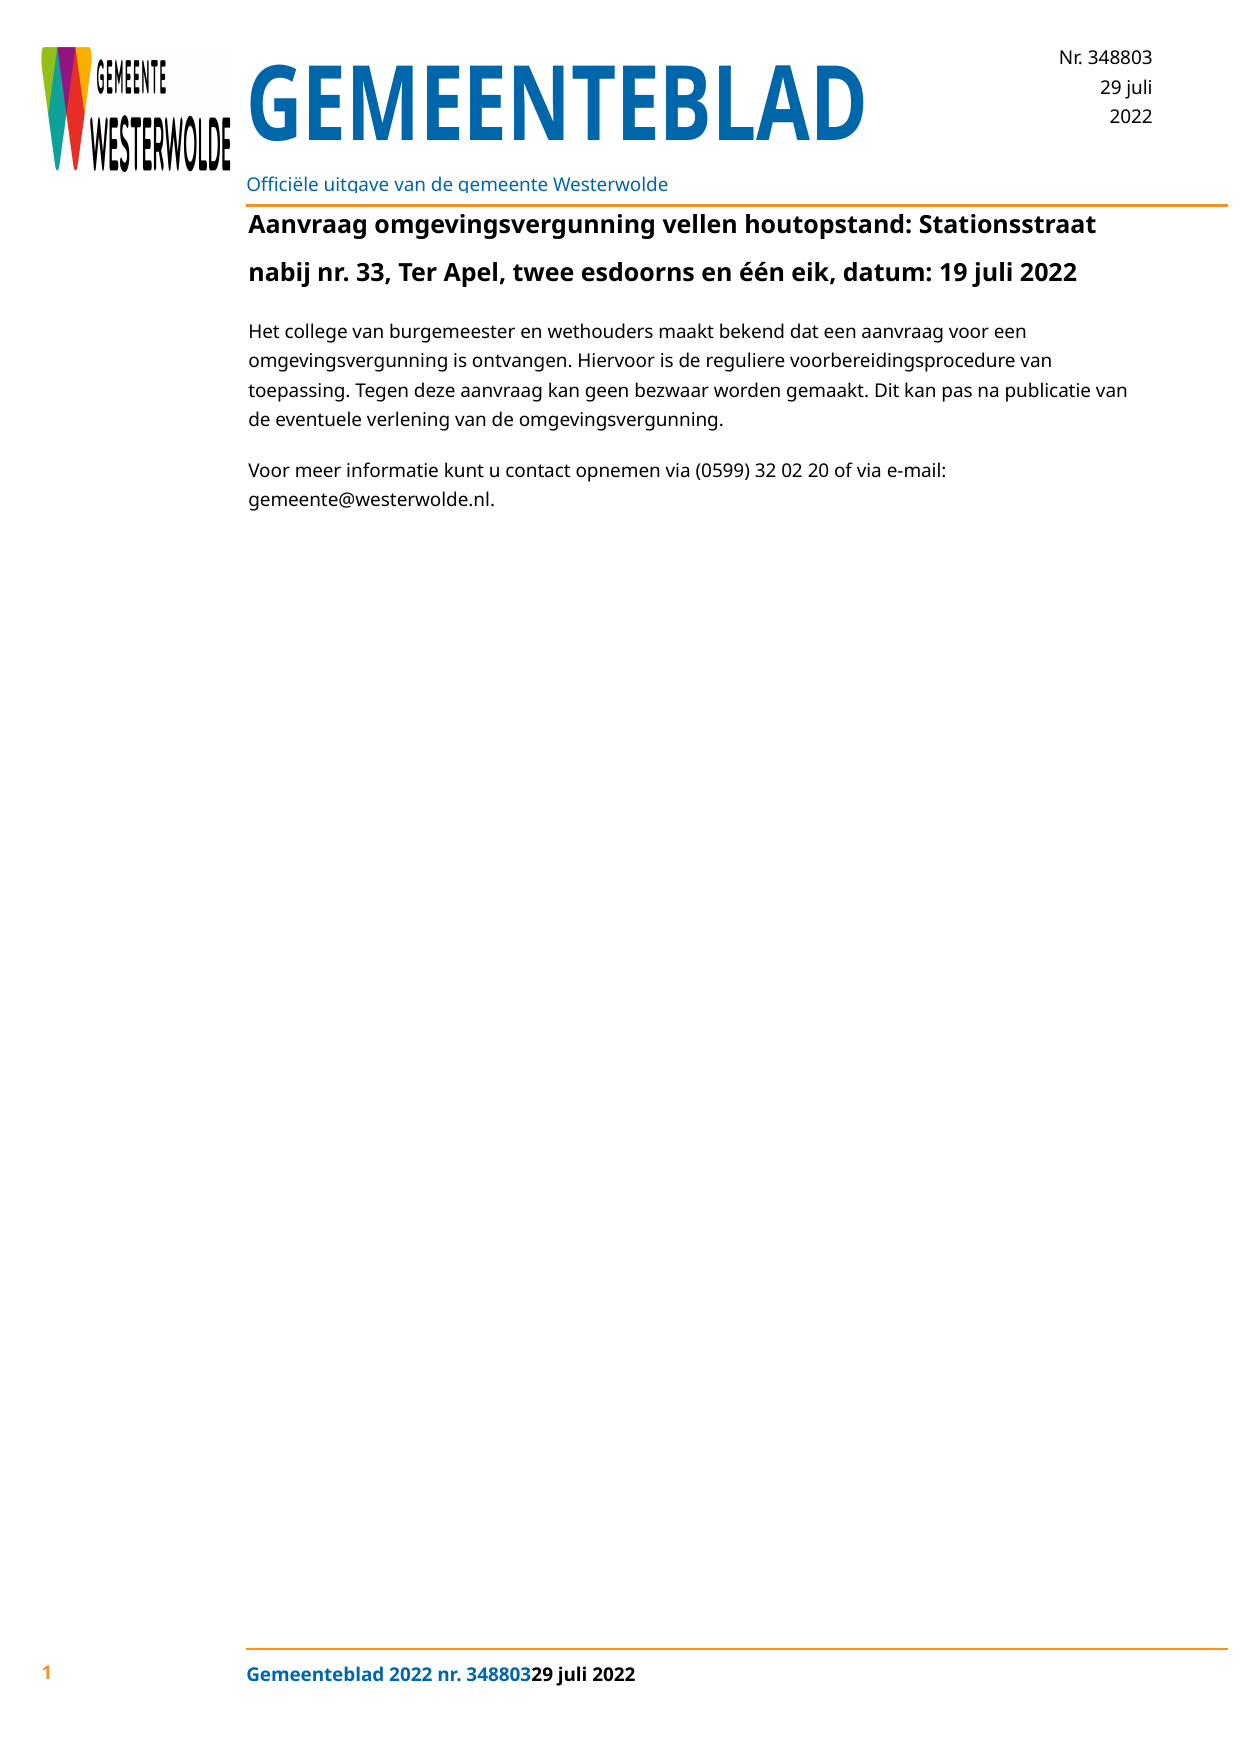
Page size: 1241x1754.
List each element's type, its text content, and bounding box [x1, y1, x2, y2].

text Het college van burgemeester en wethouders maakt bekend dat een aanvraag voor een omgevingsvergunning is ontvangen. Hiervoor is de reguliere voorbereidingsprocedure van toepassing. Tegen deze aanvraag kan geen bezwaar worden gemaakt. Dit kan pas na publicatie van de eventuele verlening van de omgevingsvergunning. [248, 318, 1152, 432]
text Voor meer informatie kunt u contact opnemen via (0599) 32 02 20 of via e-mail: gemeente@westerwolde.nl. [248, 457, 1152, 512]
picture [41, 47, 231, 172]
text Aanvraag omgevingsvergunning vellen houtopstand: Stationsstraat nabij nr. 33, Ter Apel, twee esdoorns en één eik, datum: 19 juli 2022 [248, 207, 1152, 288]
